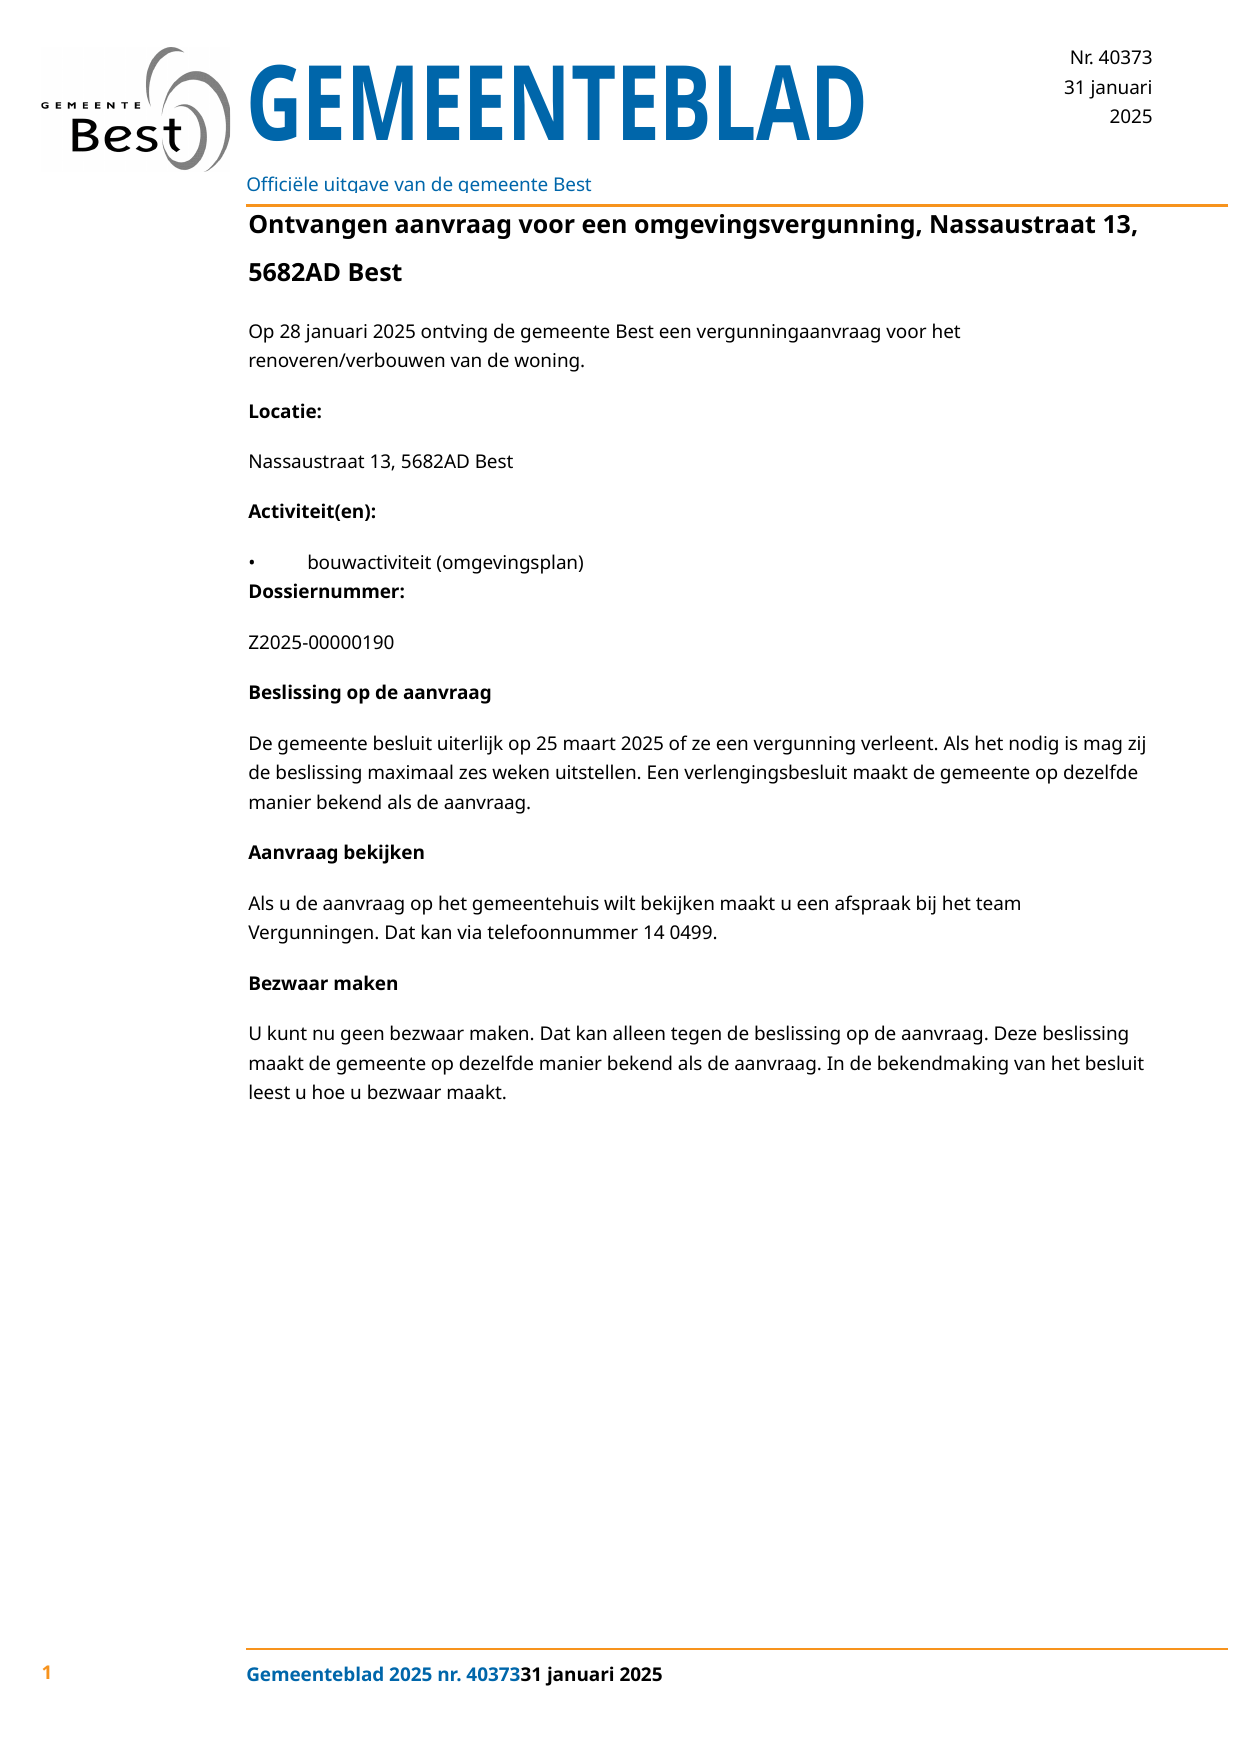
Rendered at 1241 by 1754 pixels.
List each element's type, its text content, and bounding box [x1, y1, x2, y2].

text Ontvangen aanvraag voor een omgevingsvergunning, Nassaustraat 13, 5682AD Best [248, 207, 1152, 288]
text Z2025-00000190 [248, 629, 1152, 655]
text Dossiernummer: [248, 579, 1152, 604]
text Aanvraag bekijken [248, 839, 1152, 865]
text Beslissing op de aanvraag [248, 679, 1152, 705]
text De gemeente besluit uiterlijk op 25 maart 2025 of ze een vergunning verleent. Als het nodig is mag zij de beslissing maximaal zes weken uitstellen. Een verlengingsbesluit maakt de gemeente op dezelfde manier bekend als de aanvraag. [248, 730, 1152, 815]
text Activiteit(en): [248, 499, 1152, 524]
list bouwactiviteit (omgevingsplan) [248, 549, 1152, 575]
text Op 28 januari 2025 ontving de gemeente Best een vergunningaanvraag voor het renoveren/verbouwen van de woning. [248, 318, 1152, 373]
text Bezwaar maken [248, 970, 1152, 996]
picture [41, 47, 231, 172]
text U kunt nu geen bezwaar maken. Dat kan alleen tegen de beslissing op de aanvraag. Deze beslissing maakt de gemeente op dezelfde manier bekend als de aanvraag. In de bekendmaking van het besluit leest u hoe u bezwaar maakt. [248, 1020, 1152, 1105]
text Als u de aanvraag op het gemeentehuis wilt bekijken maakt u een afspraak bij het team Vergunningen. Dat kan via telefoonnummer 14 0499. [248, 890, 1152, 945]
text Nassaustraat 13, 5682AD Best [248, 448, 1152, 474]
text Locatie: [248, 398, 1152, 424]
